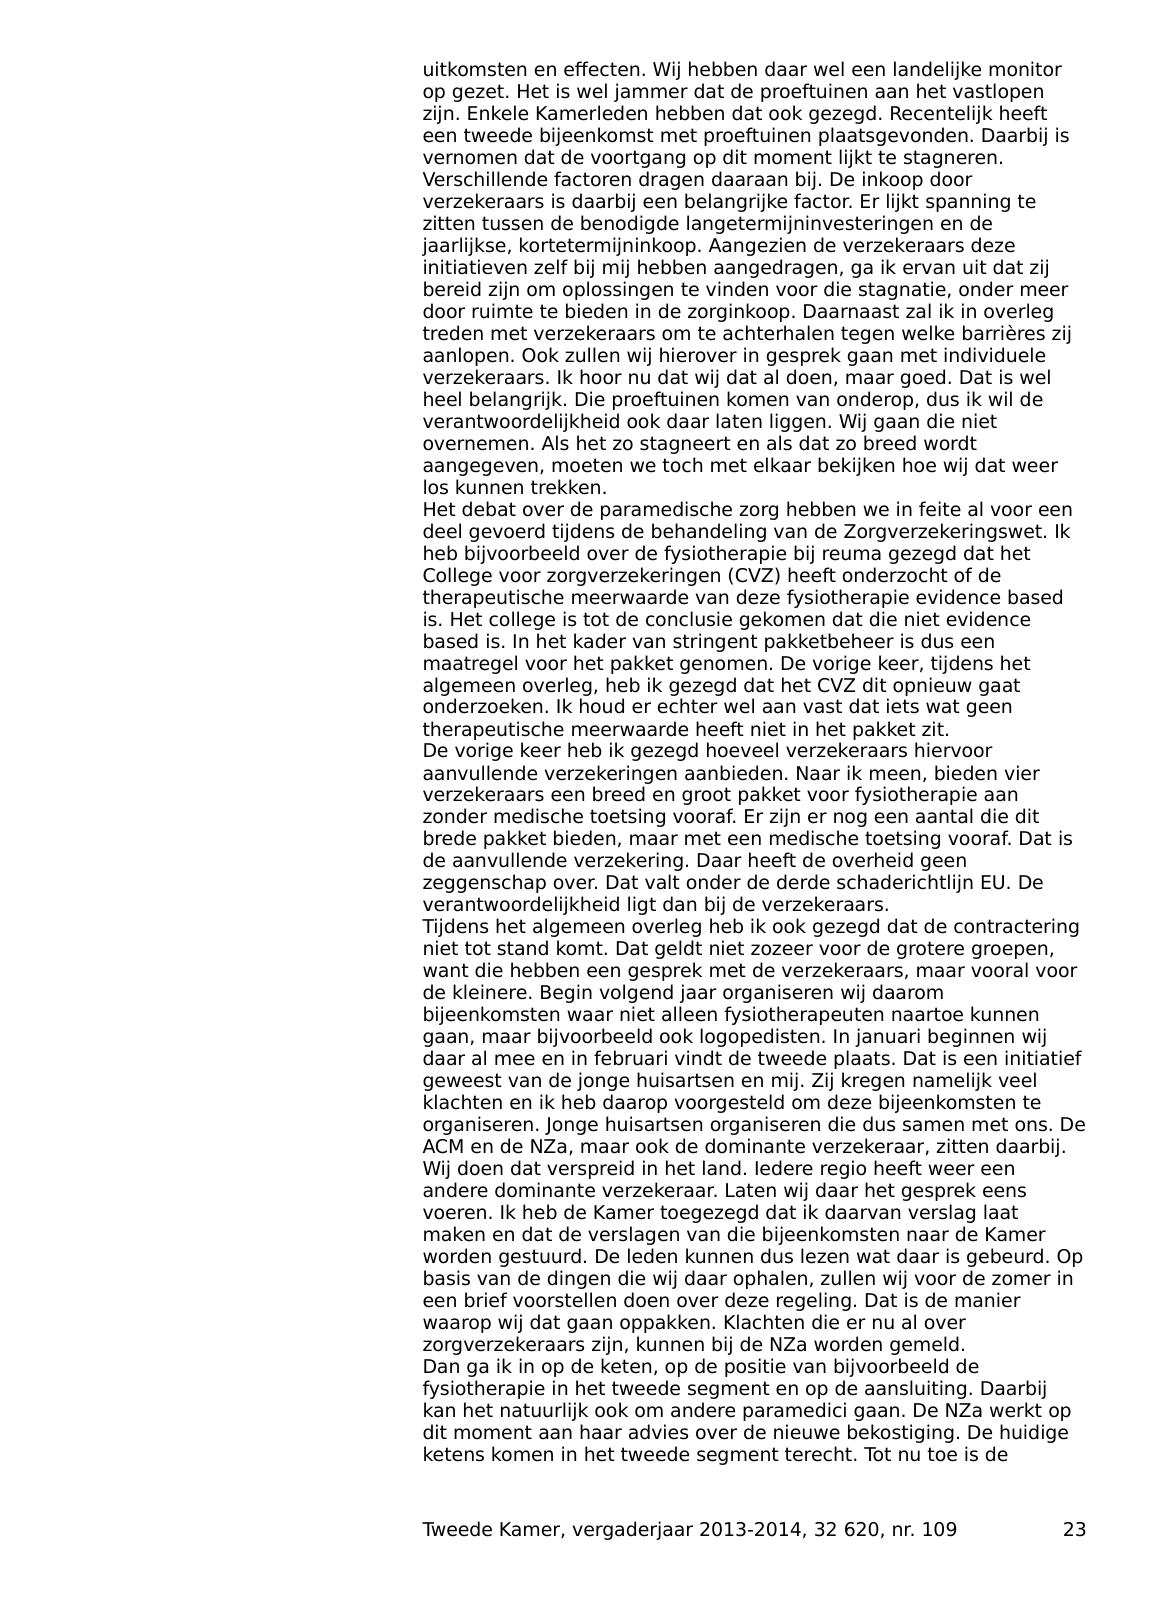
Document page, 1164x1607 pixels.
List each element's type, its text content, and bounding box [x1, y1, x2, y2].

text uitkomsten en effecten. Wij hebben daar wel een landelijke monitor op gezet. Het is wel jammer dat de proeftuinen aan het vastlopen zijn. Enkele Kamerleden hebben dat ook gezegd. Recentelijk heeft een tweede bijeenkomst met proeftuinen plaatsgevonden. Daarbij is vernomen dat de voortgang op dit moment lijkt te stagneren. Verschillende factoren dragen daaraan bij. De inkoop door verzekeraars is daarbij een belangrijke factor. Er lijkt spanning te zitten tussen de benodigde langetermijninvesteringen en de jaarlijkse, kortetermijninkoop. Aangezien de verzekeraars deze initiatieven zelf bij mij hebben aangedragen, ga ik ervan uit dat zij bereid zijn om oplossingen te vinden voor die stagnatie, onder meer door ruimte te bieden in de zorginkoop. Daarnaast zal ik in overleg treden met verzekeraars om te achterhalen tegen welke barrières zij aanlopen. Ook zullen wij hierover in gesprek gaan met individuele verzekeraars. Ik hoor nu dat wij dat al doen, maar goed. Dat is wel heel belangrijk. Die proeftuinen komen van onderop, dus ik wil de verantwoordelijkheid ook daar laten liggen. Wij gaan die niet overnemen. Als het zo stagneert en als dat zo breed wordt aangegeven, moeten we toch met elkaar bekijken hoe wij dat weer los kunnen trekken. [422, 59, 1087, 499]
text De vorige keer heb ik gezegd hoeveel verzekeraars hiervoor aanvullende verzekeringen aanbieden. Naar ik meen, bieden vier verzekeraars een breed en groot pakket voor fysiotherapie aan zonder medische toetsing vooraf. Er zijn er nog een aantal die dit brede pakket bieden, maar met een medische toetsing vooraf. Dat is de aanvullende verzekering. Daar heeft de overheid geen zeggenschap over. Dat valt onder de derde schaderichtlijn EU. De verantwoordelijkheid ligt dan bij de verzekeraars. [422, 740, 1087, 916]
text Tijdens het algemeen overleg heb ik ook gezegd dat de contractering niet tot stand komt. Dat geldt niet zozeer voor de grotere groepen, want die hebben een gesprek met de verzekeraars, maar vooral voor de kleinere. Begin volgend jaar organiseren wij daarom bijeenkomsten waar niet alleen fysiotherapeuten naartoe kunnen gaan, maar bijvoorbeeld ook logopedisten. In januari beginnen wij daar al mee en in februari vindt de tweede plaats. Dat is een initiatief geweest van de jonge huisartsen en mij. Zij kregen namelijk veel klachten en ik heb daarop voorgesteld om deze bijeenkomsten te organiseren. Jonge huisartsen organiseren die dus samen met ons. De ACM en de NZa, maar ook de dominante verzekeraar, zitten daarbij. Wij doen dat verspreid in het land. Iedere regio heeft weer een andere dominante verzekeraar. Laten wij daar het gesprek eens voeren. Ik heb de Kamer toegezegd dat ik daarvan verslag laat maken en dat de verslagen van die bijeenkomsten naar de Kamer worden gestuurd. De leden kunnen dus lezen wat daar is gebeurd. Op basis van de dingen die wij daar ophalen, zullen wij voor de zomer in een brief voorstellen doen over deze regeling. Dat is de manier waarop wij dat gaan oppakken. Klachten die er nu al over zorgverzekeraars zijn, kunnen bij de NZa worden gemeld. [422, 916, 1087, 1356]
text Dan ga ik in op de keten, op de positie van bijvoorbeeld de fysiotherapie in het tweede segment en op de aansluiting. Daarbij kan het natuurlijk ook om andere paramedici gaan. De NZa werkt op dit moment aan haar advies over de nieuwe bekostiging. De huidige ketens komen in het tweede segment terecht. Tot nu toe is de [422, 1356, 1087, 1466]
text Het debat over de paramedische zorg hebben we in feite al voor een deel gevoerd tijdens de behandeling van de Zorgverzekeringswet. Ik heb bijvoorbeeld over de fysiotherapie bij reuma gezegd dat het College voor zorgverzekeringen (CVZ) heeft onderzocht of de therapeutische meerwaarde van deze fysiotherapie evidence based is. Het college is tot de conclusie gekomen dat die niet evidence based is. In het kader van stringent pakketbeheer is dus een maatregel voor het pakket genomen. De vorige keer, tijdens het algemeen overleg, heb ik gezegd dat het CVZ dit opnieuw gaat onderzoeken. Ik houd er echter wel aan vast dat iets wat geen therapeutische meerwaarde heeft niet in het pakket zit. [422, 499, 1087, 740]
